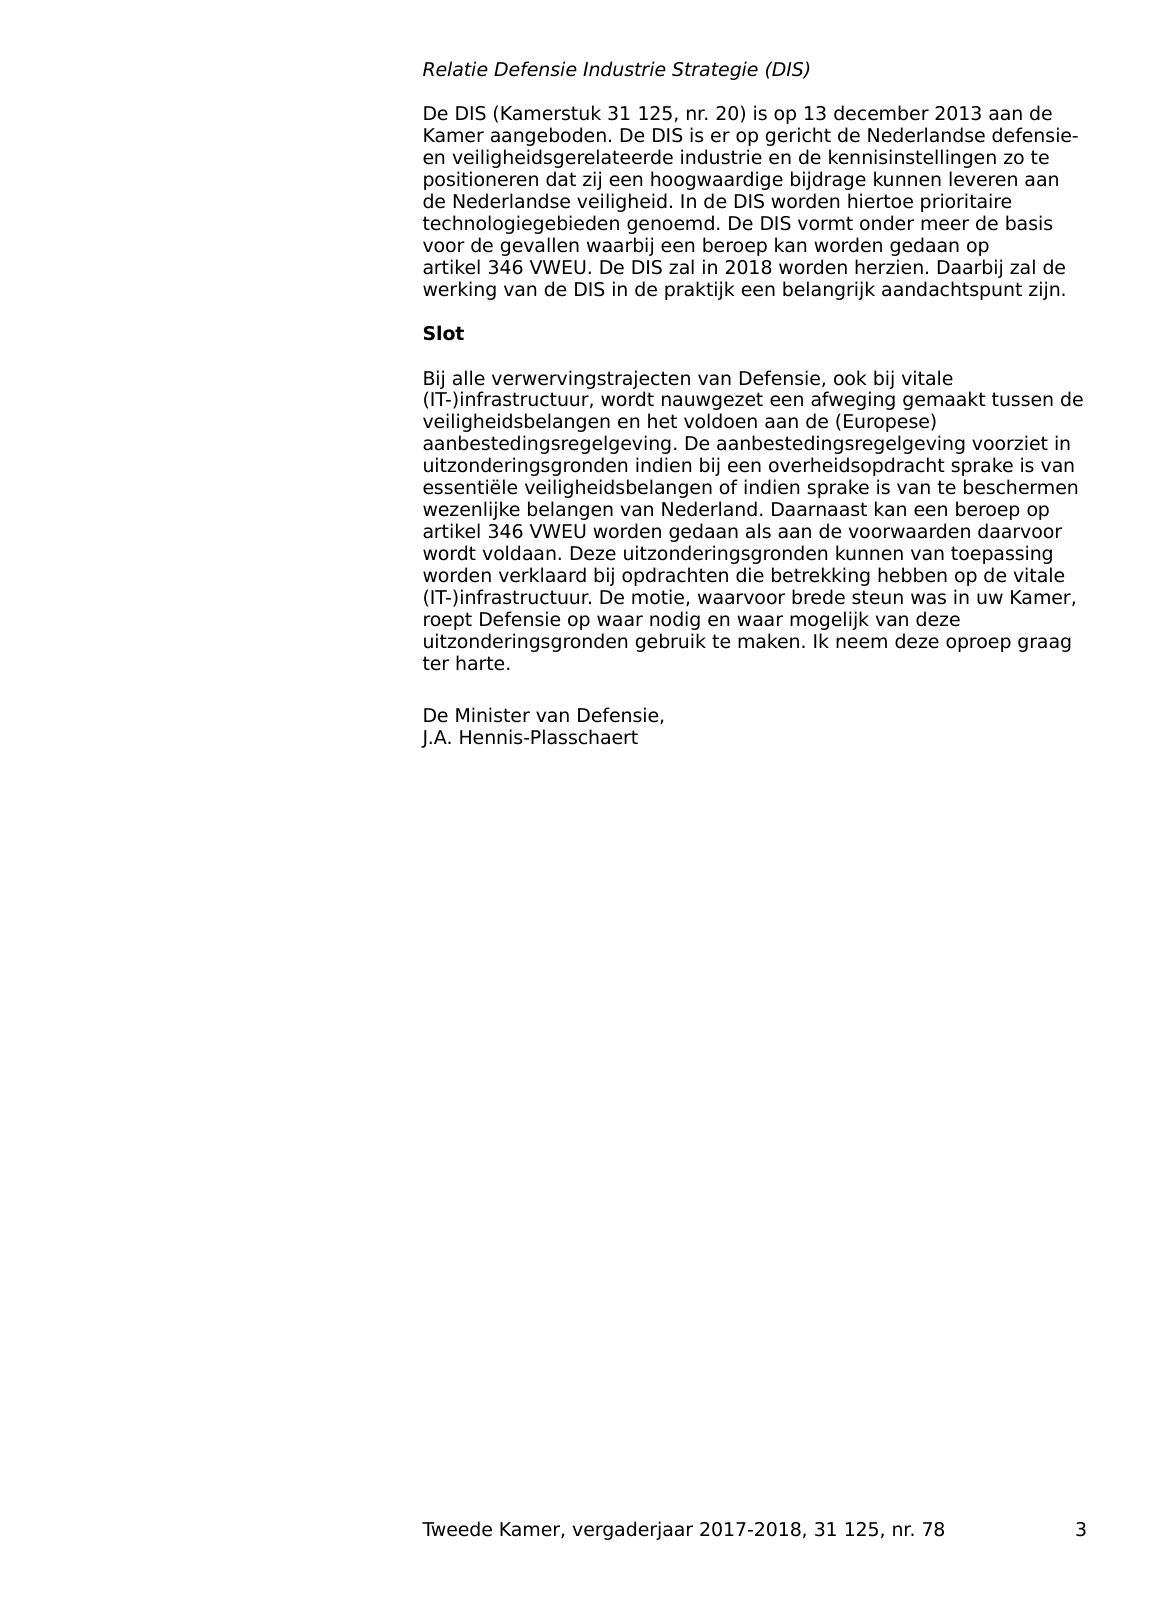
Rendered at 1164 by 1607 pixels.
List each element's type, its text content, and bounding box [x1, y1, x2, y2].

text De DIS (Kamerstuk 31 125, nr. 20) is op 13 december 2013 aan de Kamer aangeboden. De DIS is er op gericht de Nederlandse defensie- en veiligheidsgerelateerde industrie en de kennisinstellingen zo te positioneren dat zij een hoogwaardige bijdrage kunnen leveren aan de Nederlandse veiligheid. In de DIS worden hiertoe prioritaire technologiegebieden genoemd. De DIS vormt onder meer de basis voor de gevallen waarbij een beroep kan worden gedaan op artikel 346 VWEU. De DIS zal in 2018 worden herzien. Daarbij zal de werking van de DIS in de praktijk een belangrijk aandachtspunt zijn. [422, 103, 1087, 301]
subtitle Relatie Defensie Industrie Strategie (DIS) [422, 59, 1087, 81]
text Bij alle verwervingstrajecten van Defensie, ook bij vitale (IT-)infrastructuur, wordt nauwgezet een afweging gemaakt tussen de veiligheidsbelangen en het voldoen aan de (Europese) aanbestedingsregelgeving. De aanbestedingsregelgeving voorziet in uitzonderingsgronden indien bij een overheidsopdracht sprake is van essentiële veiligheidsbelangen of indien sprake is van te beschermen wezenlijke belangen van Nederland. Daarnaast kan een beroep op artikel 346 VWEU worden gedaan als aan de voorwaarden daarvoor wordt voldaan. Deze uitzonderingsgronden kunnen van toepassing worden verklaard bij opdrachten die betrekking hebben op de vitale (IT-)infrastructuur. De motie, waarvoor brede steun was in uw Kamer, roept Defensie op waar nodig en waar mogelijk van deze uitzonderingsgronden gebruik te maken. Ik neem deze oproep graag ter harte. [422, 367, 1087, 675]
subtitle Slot [422, 323, 1087, 345]
text De Minister van Defensie, J.A. Hennis-Plasschaert [422, 705, 1087, 749]
